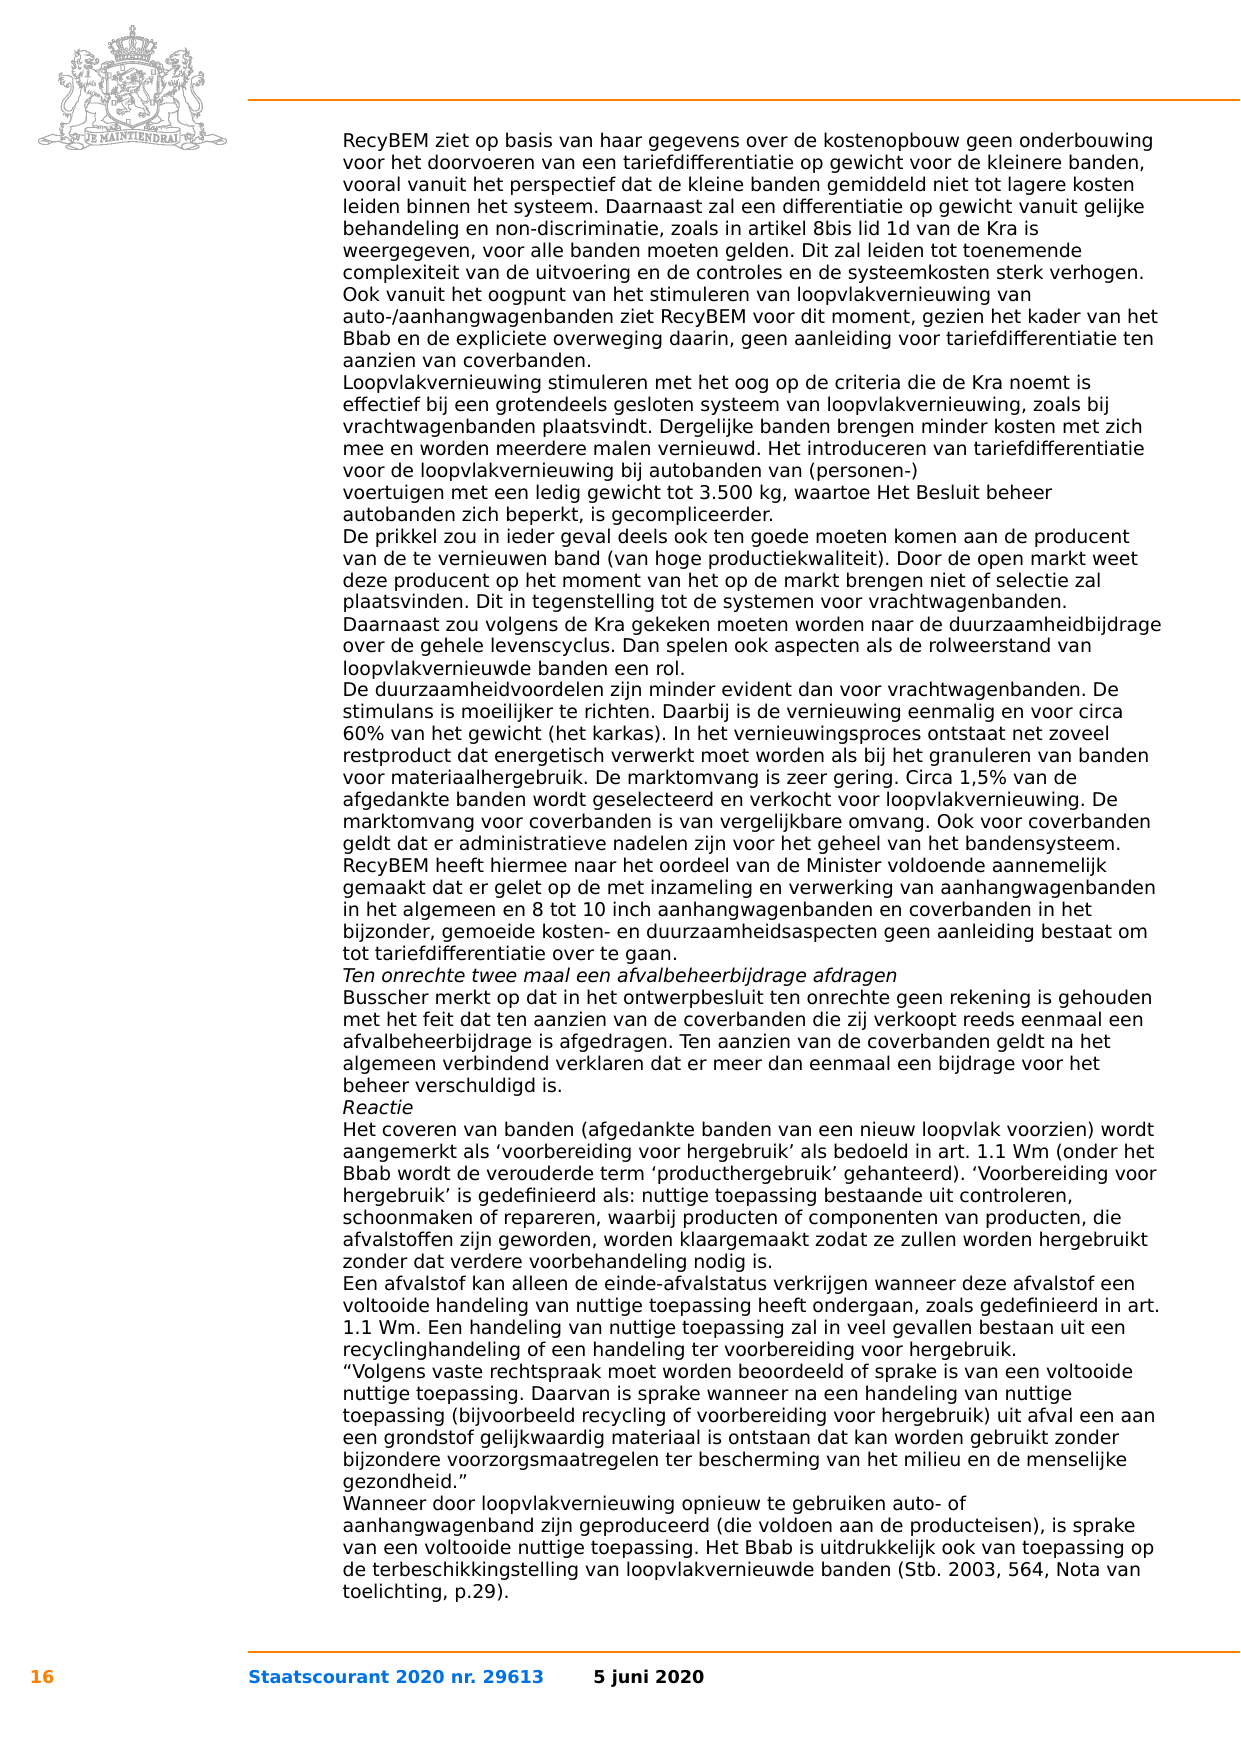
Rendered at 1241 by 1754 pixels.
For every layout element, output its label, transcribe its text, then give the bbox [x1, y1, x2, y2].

text Een afvalstof kan alleen de einde-afvalstatus verkrijgen wanneer deze afvalstof een voltooide handeling van nuttige toepassing heeft ondergaan, zoals gedefinieerd in art. 1.1 Wm. Een handeling van nuttige toepassing zal in veel gevallen bestaan uit een recyclinghandeling of een handeling ter voorbereiding voor hergebruik. [342, 1273, 1163, 1361]
text Het coveren van banden (afgedankte banden van een nieuw loopvlak voorzien) wordt aangemerkt als ‘voorbereiding voor hergebruik’ als bedoeld in art. 1.1 Wm (onder het Bbab wordt de verouderde term ‘producthergebruik’ gehanteerd). ‘Voorbereiding voor hergebruik’ is gedefinieerd als: nuttige toepassing bestaande uit controleren, schoonmaken of repareren, waarbij producten of componenten van producten, die afvalstoffen zijn geworden, worden klaargemaakt zodat ze zullen worden hergebruikt zonder dat verdere voorbehandeling nodig is. [342, 1119, 1163, 1273]
picture [38, 25, 227, 150]
text Busscher merkt op dat in het ontwerpbesluit ten onrechte geen rekening is gehouden met het feit dat ten aanzien van de coverbanden die zij verkoopt reeds eenmaal een afvalbeheerbijdrage is afgedragen. Ten aanzien van de coverbanden geldt na het algemeen verbindend verklaren dat er meer dan eenmaal een bijdrage voor het beheer verschuldigd is. [342, 987, 1163, 1097]
text RecyBEM ziet op basis van haar gegevens over de kostenopbouw geen onderbouwing voor het doorvoeren van een tariefdifferentiatie op gewicht voor de kleinere banden, vooral vanuit het perspectief dat de kleine banden gemiddeld niet tot lagere kosten leiden binnen het systeem. Daarnaast zal een differentiatie op gewicht vanuit gelijke behandeling en non-discriminatie, zoals in artikel 8bis lid 1d van de Kra is weergegeven, voor alle banden moeten gelden. Dit zal leiden tot toenemende complexiteit van de uitvoering en de controles en de systeemkosten sterk verhogen. [342, 130, 1163, 284]
text Ook vanuit het oogpunt van het stimuleren van loopvlakvernieuwing van auto-/aanhangwagenbanden ziet RecyBEM voor dit moment, gezien het kader van het Bbab en de expliciete overweging daarin, geen aanleiding voor tariefdifferentiatie ten aanzien van coverbanden. [342, 284, 1163, 372]
text Ten onrechte twee maal een afvalbeheerbijdrage afdragen [342, 965, 1163, 987]
text Reactie [342, 1097, 1163, 1119]
text De prikkel zou in ieder geval deels ook ten goede moeten komen aan de producent van de te vernieuwen band (van hoge productiekwaliteit). Door de open markt weet deze producent op het moment van het op de markt brengen niet of selectie zal plaatsvinden. Dit in tegenstelling tot de systemen voor vrachtwagenbanden. Daarnaast zou volgens de Kra gekeken moeten worden naar de duurzaamheidbijdrage over de gehele levenscyclus. Dan spelen ook aspecten als de rolweerstand van loopvlakvernieuwde banden een rol. [342, 526, 1163, 679]
text voertuigen met een ledig gewicht tot 3.500 kg, waartoe Het Besluit beheer autobanden zich beperkt, is gecompliceerder. [342, 482, 1163, 526]
text Wanneer door loopvlakvernieuwing opnieuw te gebruiken auto- of aanhangwagenband zijn geproduceerd (die voldoen aan de producteisen), is sprake van een voltooide nuttige toepassing. Het Bbab is uitdrukkelijk ook van toepassing op de terbeschikkingstelling van loopvlakvernieuwde banden (Stb. 2003, 564, Nota van toelichting, p.29). [342, 1493, 1163, 1602]
text “Volgens vaste rechtspraak moet worden beoordeeld of sprake is van een voltooide nuttige toepassing. Daarvan is sprake wanneer na een handeling van nuttige toepassing (bijvoorbeeld recycling of voorbereiding voor hergebruik) uit afval een aan een grondstof gelijkwaardig materiaal is ontstaan dat kan worden gebruikt zonder bijzondere voorzorgsmaatregelen ter bescherming van het milieu en de menselijke gezondheid.” [342, 1361, 1163, 1493]
text Loopvlakvernieuwing stimuleren met het oog op de criteria die de Kra noemt is effectief bij een grotendeels gesloten systeem van loopvlakvernieuwing, zoals bij vrachtwagenbanden plaatsvindt. Dergelijke banden brengen minder kosten met zich mee en worden meerdere malen vernieuwd. Het introduceren van tariefdifferentiatie voor de loopvlakvernieuwing bij autobanden van (personen-) [342, 372, 1163, 482]
text RecyBEM heeft hiermee naar het oordeel van de Minister voldoende aannemelijk gemaakt dat er gelet op de met inzameling en verwerking van aanhangwagenbanden in het algemeen en 8 tot 10 inch aanhangwagenbanden en coverbanden in het bijzonder, gemoeide kosten- en duurzaamheidsaspecten geen aanleiding bestaat om tot tariefdifferentiatie over te gaan. [342, 855, 1163, 965]
text De duurzaamheidvoordelen zijn minder evident dan voor vrachtwagenbanden. De stimulans is moeilijker te richten. Daarbij is de vernieuwing eenmalig en voor circa 60% van het gewicht (het karkas). In het vernieuwingsproces ontstaat net zoveel restproduct dat energetisch verwerkt moet worden als bij het granuleren van banden voor materiaalhergebruik. De marktomvang is zeer gering. Circa 1,5% van de afgedankte banden wordt geselecteerd en verkocht voor loopvlakvernieuwing. De marktomvang voor coverbanden is van vergelijkbare omvang. Ook voor coverbanden geldt dat er administratieve nadelen zijn voor het geheel van het bandensysteem. [342, 679, 1163, 855]
